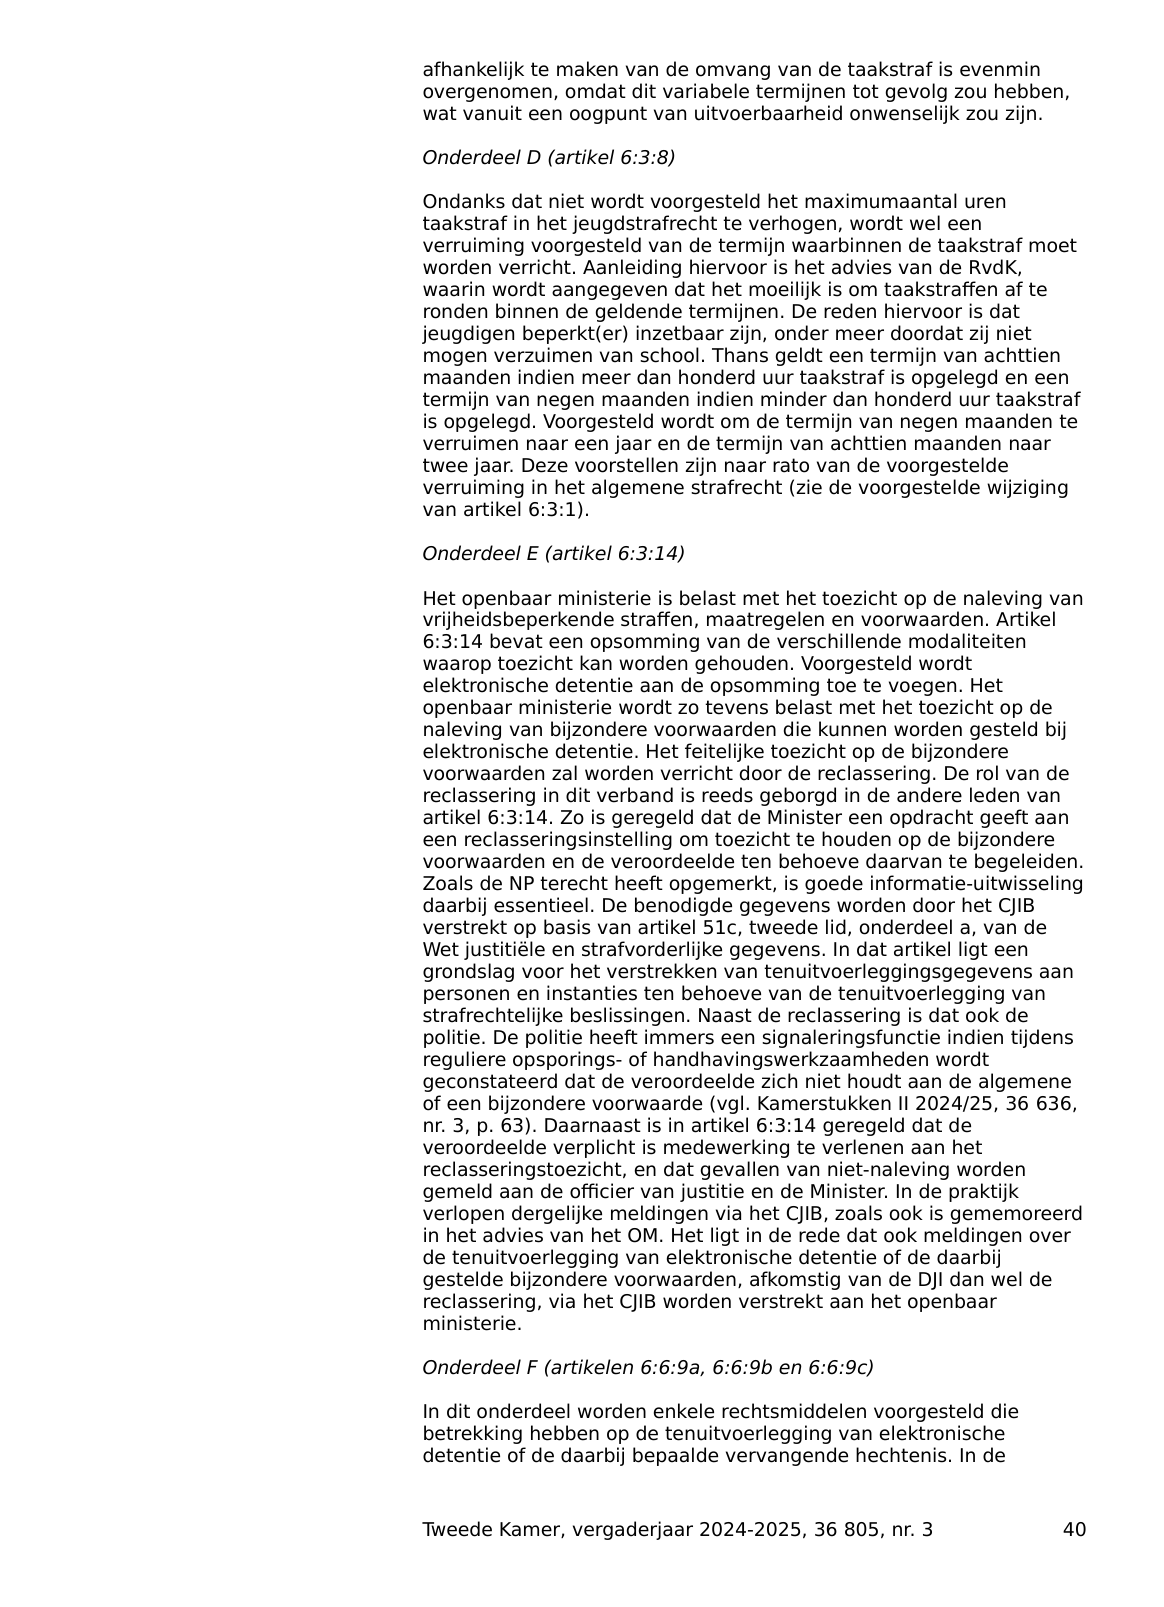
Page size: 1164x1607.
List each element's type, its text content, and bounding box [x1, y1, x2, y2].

subtitle Onderdeel E (artikel 6:3:14) [422, 543, 1087, 565]
text In dit onderdeel worden enkele rechtsmiddelen voorgesteld die betrekking hebben op de tenuitvoerlegging van elektronische detentie of de daarbij bepaalde vervangende hechtenis. In de [422, 1401, 1087, 1467]
subtitle Onderdeel D (artikel 6:3:8) [422, 147, 1087, 169]
text Ondanks dat niet wordt voorgesteld het maximumaantal uren taakstraf in het jeugdstrafrecht te verhogen, wordt wel een verruiming voorgesteld van de termijn waarbinnen de taakstraf moet worden verricht. Aanleiding hiervoor is het advies van de RvdK, waarin wordt aangegeven dat het moeilijk is om taakstraffen af te ronden binnen de geldende termijnen. De reden hiervoor is dat jeugdigen beperkt(er) inzetbaar zijn, onder meer doordat zij niet mogen verzuimen van school. Thans geldt een termijn van achttien maanden indien meer dan honderd uur taakstraf is opgelegd en een termijn van negen maanden indien minder dan honderd uur taakstraf is opgelegd. Voorgesteld wordt om de termijn van negen maanden te verruimen naar een jaar en de termijn van achttien maanden naar twee jaar. Deze voorstellen zijn naar rato van de voorgestelde verruiming in het algemene strafrecht (zie de voorgestelde wijziging van artikel 6:3:1). [422, 191, 1087, 521]
text Het openbaar ministerie is belast met het toezicht op de naleving van vrijheidsbeperkende straffen, maatregelen en voorwaarden. Artikel 6:3:14 bevat een opsomming van de verschillende modaliteiten waarop toezicht kan worden gehouden. Voorgesteld wordt elektronische detentie aan de opsomming toe te voegen. Het openbaar ministerie wordt zo tevens belast met het toezicht op de naleving van bijzondere voorwaarden die kunnen worden gesteld bij elektronische detentie. Het feitelijke toezicht op de bijzondere voorwaarden zal worden verricht door de reclassering. De rol van de reclassering in dit verband is reeds geborgd in de andere leden van artikel 6:3:14. Zo is geregeld dat de Minister een opdracht geeft aan een reclasseringsinstelling om toezicht te houden op de bijzondere voorwaarden en de veroordeelde ten behoeve daarvan te begeleiden. Zoals de NP terecht heeft opgemerkt, is goede informatie-uitwisseling daarbij essentieel. De benodigde gegevens worden door het CJIB verstrekt op basis van artikel 51c, tweede lid, onderdeel a, van de Wet justitiële en strafvorderlijke gegevens. In dat artikel ligt een grondslag voor het verstrekken van tenuitvoerleggingsgegevens aan personen en instanties ten behoeve van de tenuitvoerlegging van strafrechtelijke beslissingen. Naast de reclassering is dat ook de politie. De politie heeft immers een signaleringsfunctie indien tijdens reguliere opsporings- of handhavingswerkzaamheden wordt geconstateerd dat de veroordeelde zich niet houdt aan de algemene of een bijzondere voorwaarde (vgl. Kamerstukken II 2024/25, 36 636, nr. 3, p. 63). Daarnaast is in artikel 6:3:14 geregeld dat de veroordeelde verplicht is medewerking te verlenen aan het reclasseringstoezicht, en dat gevallen van niet-naleving worden gemeld aan de officier van justitie en de Minister. In de praktijk verlopen dergelijke meldingen via het CJIB, zoals ook is gememoreerd in het advies van het OM. Het ligt in de rede dat ook meldingen over de tenuitvoerlegging van elektronische detentie of de daarbij gestelde bijzondere voorwaarden, afkomstig van de DJI dan wel de reclassering, via het CJIB worden verstrekt aan het openbaar ministerie. [422, 587, 1087, 1335]
text afhankelijk te maken van de omvang van de taakstraf is evenmin overgenomen, omdat dit variabele termijnen tot gevolg zou hebben, wat vanuit een oogpunt van uitvoerbaarheid onwenselijk zou zijn. [422, 59, 1087, 125]
subtitle Onderdeel F (artikelen 6:6:9a, 6:6:9b en 6:6:9c) [422, 1357, 1087, 1379]
